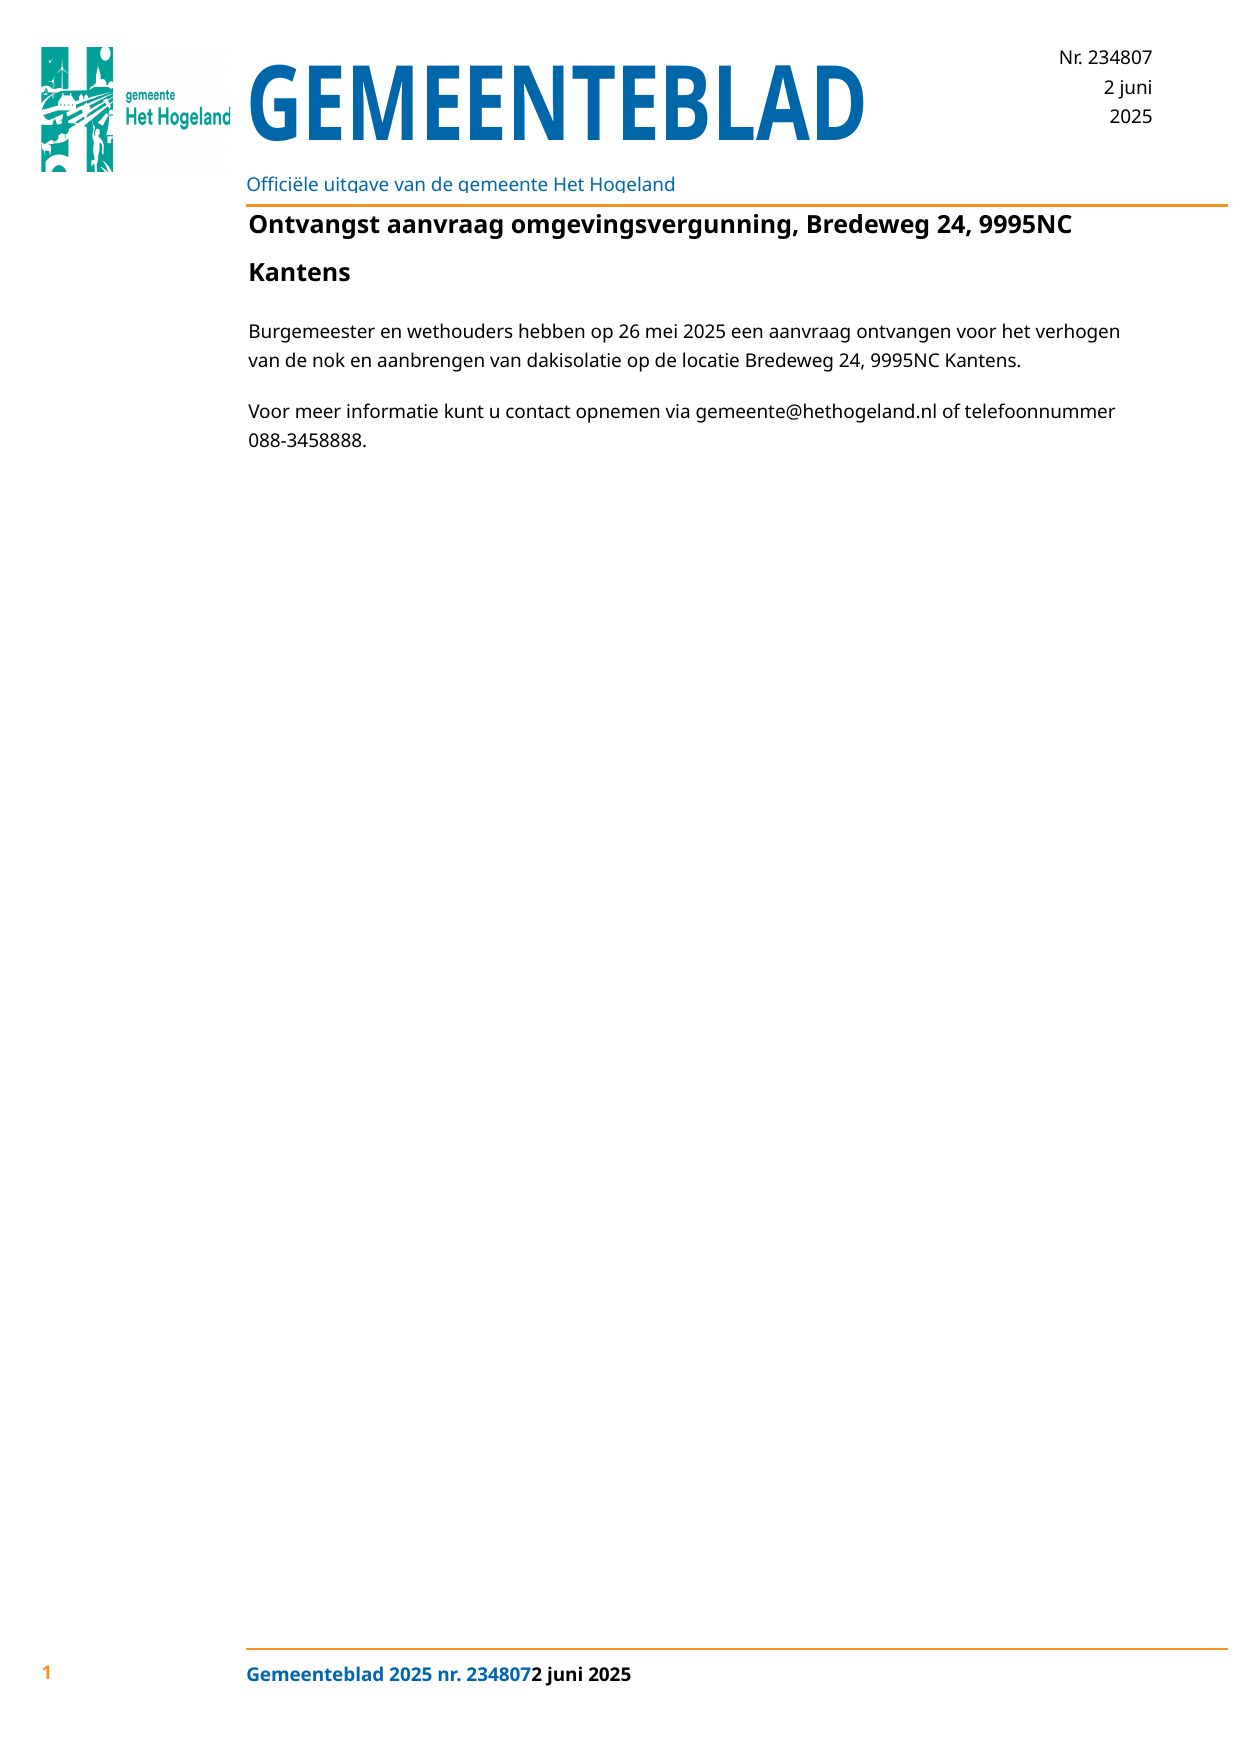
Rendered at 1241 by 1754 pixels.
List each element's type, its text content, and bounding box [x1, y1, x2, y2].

text Ontvangst aanvraag omgevingsvergunning, Bredeweg 24, 9995NC Kantens [248, 207, 1152, 288]
text Voor meer informatie kunt u contact opnemen via gemeente@hethogeland.nl of telefoonnummer 088-3458888. [248, 398, 1152, 453]
text Burgemeester en wethouders hebben op 26 mei 2025 een aanvraag ontvangen voor het verhogen van de nok en aanbrengen van dakisolatie op de locatie Bredeweg 24, 9995NC Kantens. [248, 318, 1152, 373]
picture [41, 47, 231, 172]
